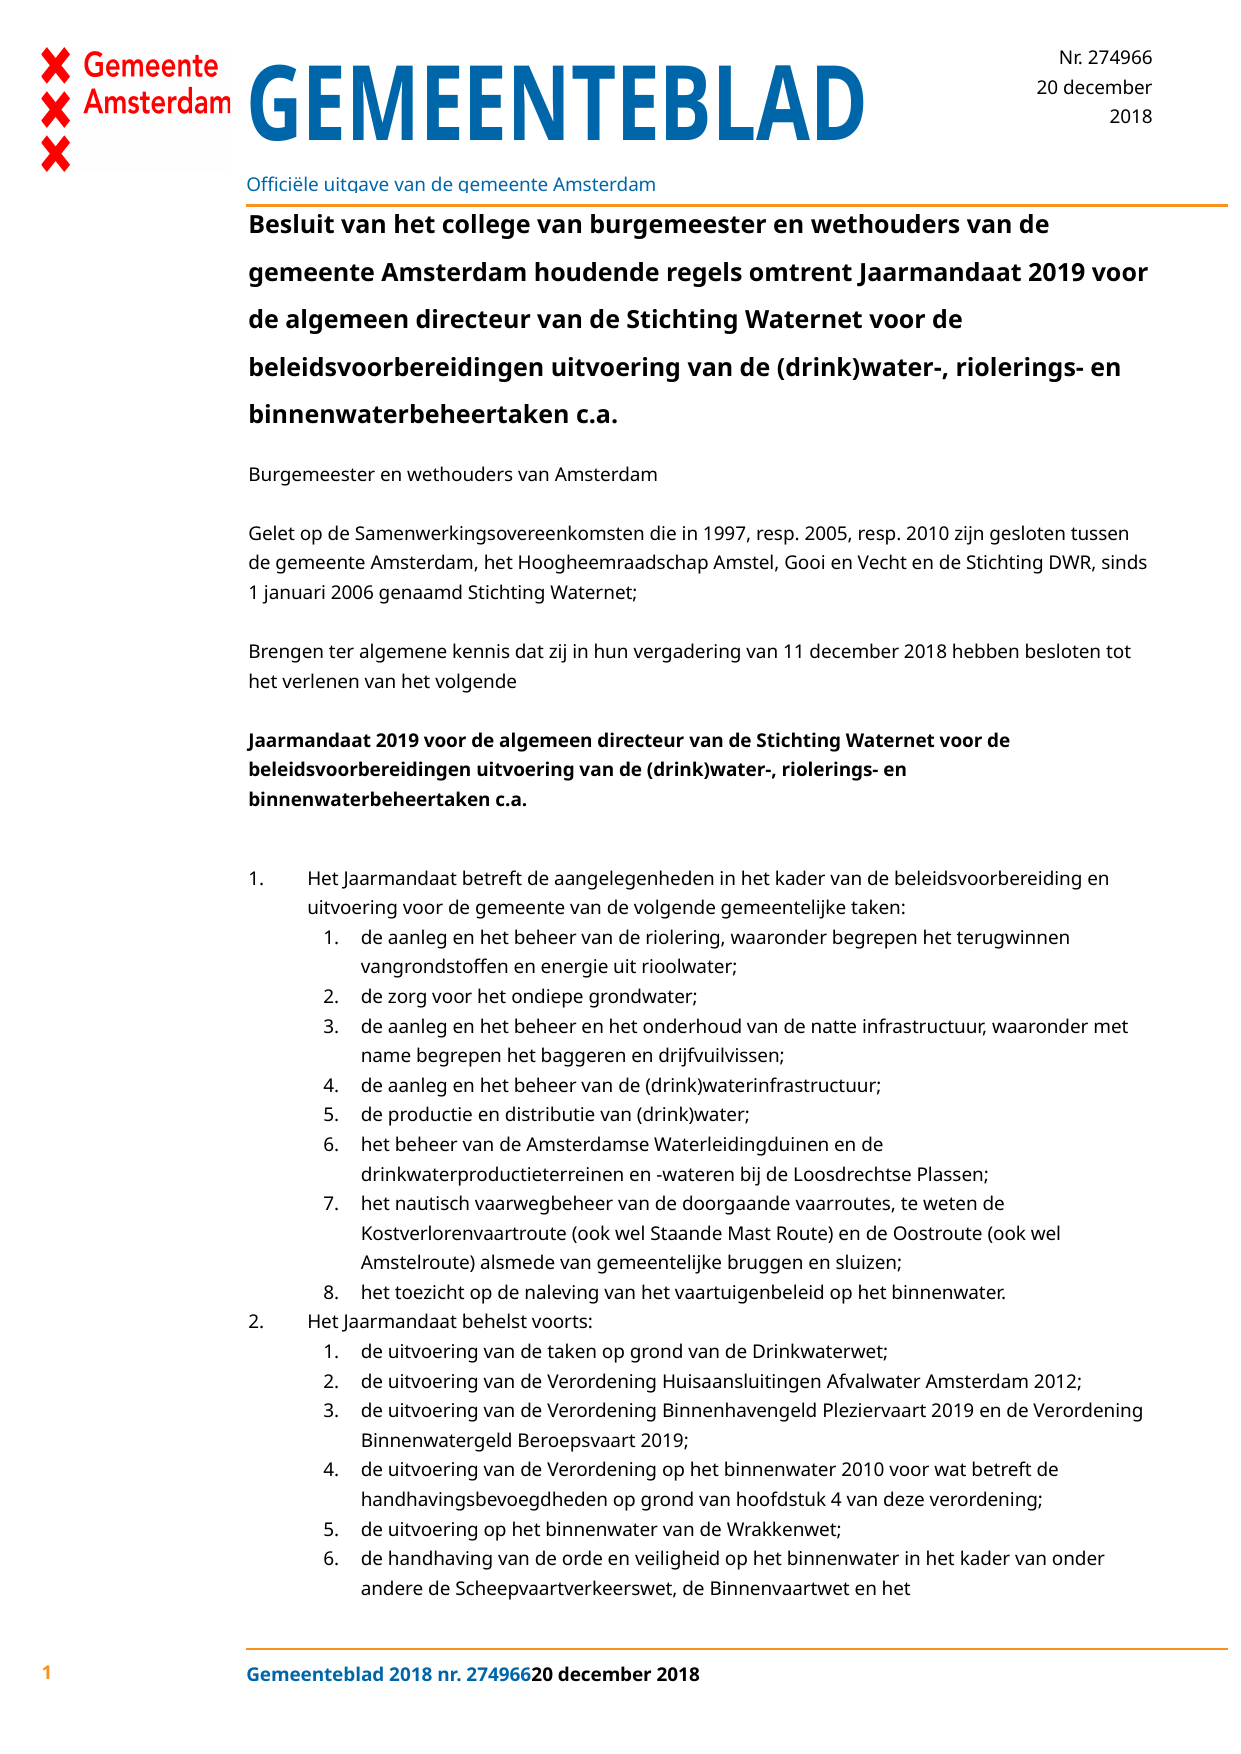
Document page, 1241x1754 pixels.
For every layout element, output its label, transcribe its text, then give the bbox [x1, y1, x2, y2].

text Gelet op de Samenwerkingsovereenkomsten die in 1997, resp. 2005, resp. 2010 zijn gesloten tussen de gemeente Amsterdam, het Hoogheemraadschap Amstel, Gooi en Vecht en de Stichting DWR, sinds 1 januari 2006 genaamd Stichting Waternet; [248, 520, 1152, 605]
text Burgemeester en wethouders van Amsterdam [248, 461, 1152, 486]
list het beheer van de Amsterdamse Waterleidingduinen en de drinkwaterproductieterreinen en -wateren bij de Loosdrechtse Plassen; [323, 1131, 1152, 1187]
list de aanleg en het beheer en het onderhoud van de natte infrastructuur, waaronder met name begrepen het baggeren en drijfvuilvissen; [323, 1013, 1152, 1068]
list de uitvoering op het binnenwater van de Wrakkenwet; [323, 1516, 1152, 1542]
list de uitvoering van de Verordening Huisaansluitingen Afvalwater Amsterdam 2012; [323, 1368, 1152, 1394]
list de handhaving van de orde en veiligheid op het binnenwater in het kader van onder andere de Scheepvaartverkeerswet, de Binnenvaartwet en het [323, 1545, 1152, 1601]
text Jaarmandaat 2019 voor de algemeen directeur van de Stichting Waternet voor de beleidsvoorbereidingen uitvoering van de (drink)water-, riolerings- en binnenwaterbeheertaken c.a. [248, 727, 1152, 812]
list de uitvoering van de taken op grond van de Drinkwaterwet; [323, 1338, 1152, 1364]
list het toezicht op de naleving van het vaartuigenbeleid op het binnenwater. [323, 1279, 1152, 1305]
list de productie en distributie van (drink)water; [323, 1102, 1152, 1127]
text Brengen ter algemene kennis dat zij in hun vergadering van 11 december 2018 hebben besloten tot het verlenen van het volgende [248, 638, 1152, 693]
picture [41, 47, 231, 172]
list de aanleg en het beheer van de riolering, waaronder begrepen het terugwinnen vangrondstoffen en energie uit rioolwater; [323, 924, 1152, 979]
list Het Jaarmandaat betreft de aangelegenheden in het kader van de beleidsvoorbereiding en uitvoering voor de gemeente van de volgende gemeentelijke taken: [248, 865, 1152, 920]
list de uitvoering van de Verordening Binnenhavengeld Pleziervaart 2019 en de Verordening Binnenwatergeld Beroepsvaart 2019; [323, 1397, 1152, 1453]
list de uitvoering van de Verordening op het binnenwater 2010 voor wat betreft de handhavingsbevoegdheden op grond van hoofdstuk 4 van deze verordening; [323, 1457, 1152, 1512]
list de zorg voor het ondiepe grondwater; [323, 983, 1152, 1009]
text Besluit van het college van burgemeester en wethouders van de gemeente Amsterdam houdende regels omtrent Jaarmandaat 2019 voor de algemeen directeur van de Stichting Waternet voor de beleidsvoorbereidingen uitvoering van de (drink)water-, riolerings- en binnenwaterbeheertaken c.a. [248, 207, 1152, 431]
list Het Jaarmandaat behelst voorts: [248, 1309, 1152, 1334]
list de aanleg en het beheer van de (drink)waterinfrastructuur; [323, 1072, 1152, 1098]
list het nautisch vaarwegbeheer van de doorgaande vaarroutes, te weten de Kostverlorenvaartroute (ook wel Staande Mast Route) en de Oostroute (ook wel Amstelroute) alsmede van gemeentelijke bruggen en sluizen; [323, 1190, 1152, 1275]
